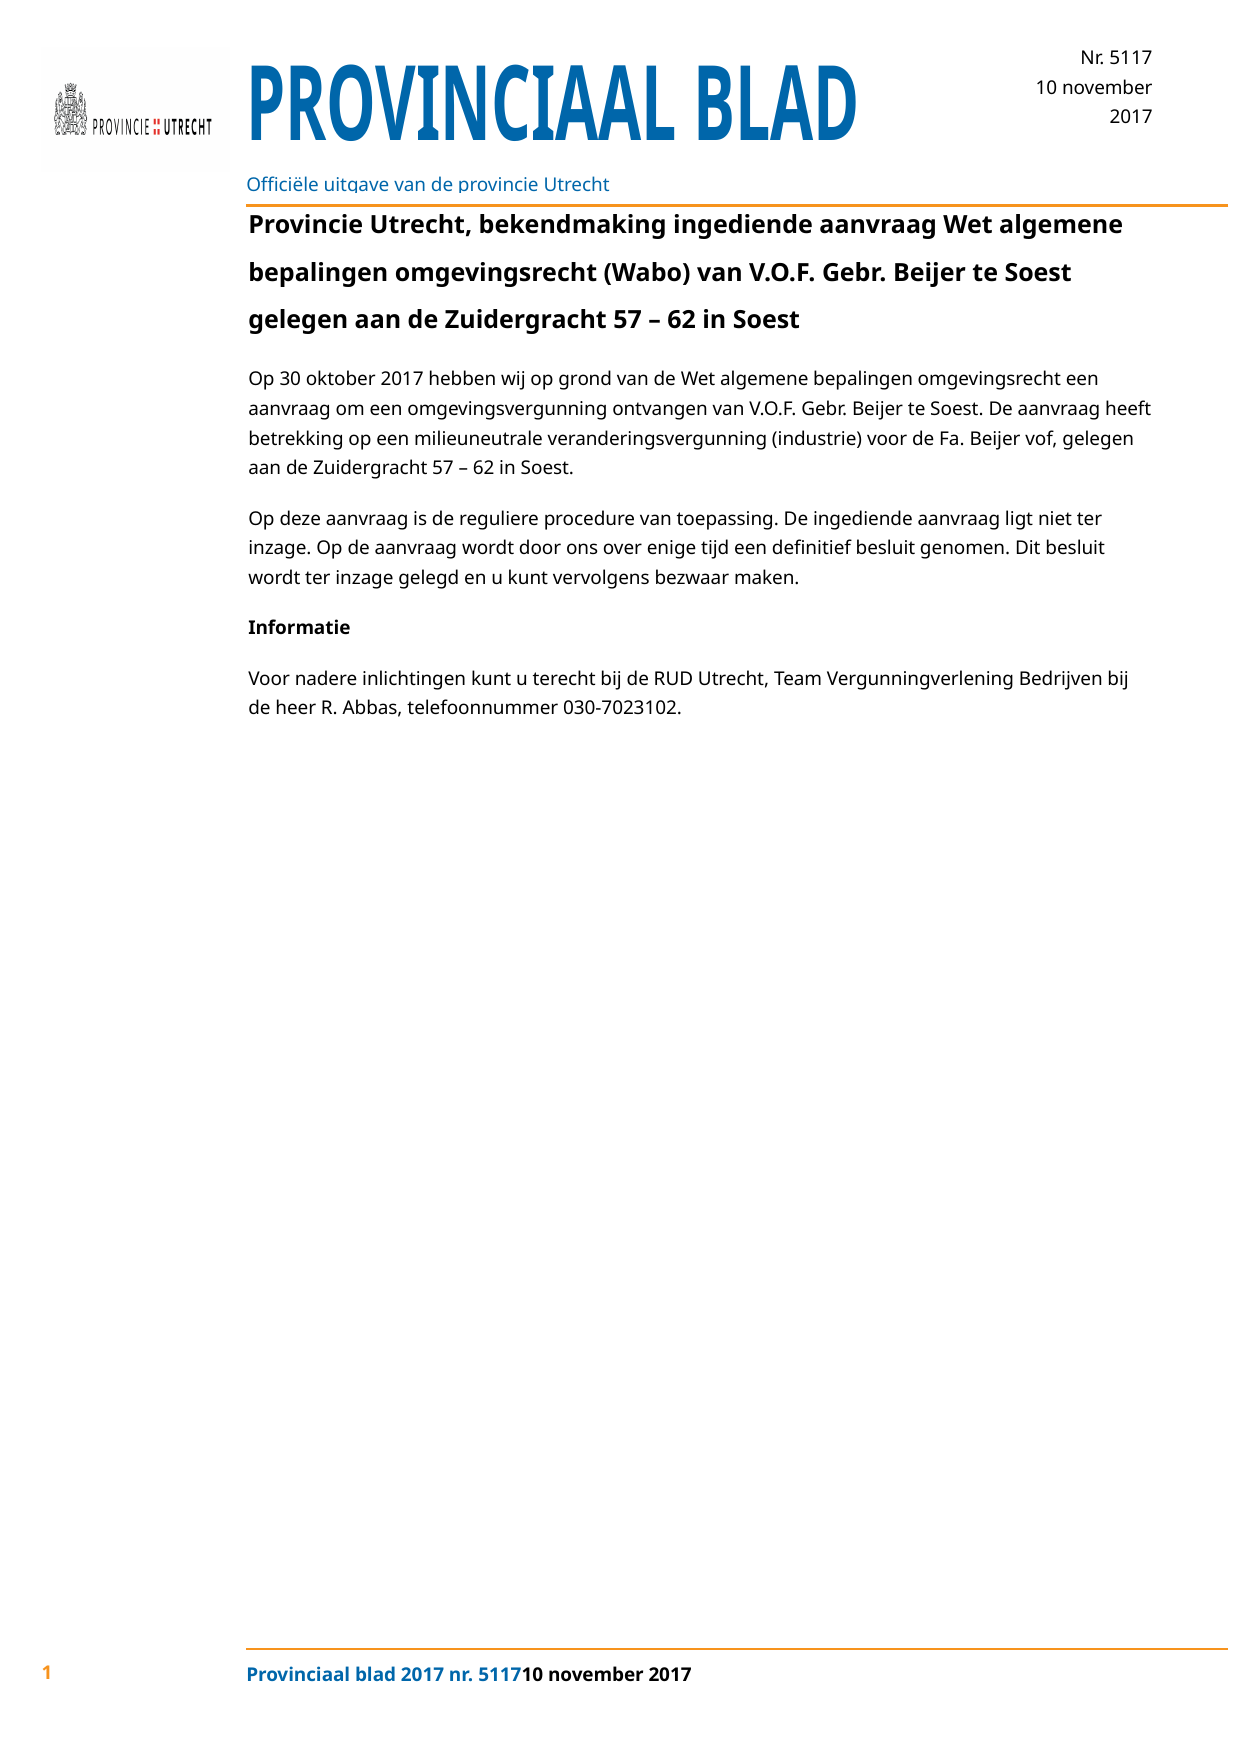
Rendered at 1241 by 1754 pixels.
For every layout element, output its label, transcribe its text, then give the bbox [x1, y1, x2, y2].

text Op deze aanvraag is de reguliere procedure van toepassing. De ingediende aanvraag ligt niet ter inzage. Op de aanvraag wordt door ons over enige tijd een definitief besluit genomen. Dit besluit wordt ter inzage gelegd en u kunt vervolgens bezwaar maken. [248, 505, 1152, 589]
picture [41, 47, 231, 172]
text Provincie Utrecht, bekendmaking ingediende aanvraag Wet algemene bepalingen omgevingsrecht (Wabo) van V.O.F. Gebr. Beijer te Soest gelegen aan de Zuidergracht 57 – 62 in Soest [248, 207, 1152, 336]
text Voor nadere inlichtingen kunt u terecht bij de RUD Utrecht, Team Vergunningverlening Bedrijven bij de heer R. Abbas, telefoonnummer 030-7023102. [248, 665, 1152, 720]
text Op 30 oktober 2017 hebben wij op grond van de Wet algemene bepalingen omgevingsrecht een aanvraag om een omgevingsvergunning ontvangen van V.O.F. Gebr. Beijer te Soest. De aanvraag heeft betrekking op een milieuneutrale veranderingsvergunning (industrie) voor de Fa. Beijer vof, gelegen aan de Zuidergracht 57 – 62 in Soest. [248, 366, 1152, 480]
text Informatie [248, 614, 1152, 640]
